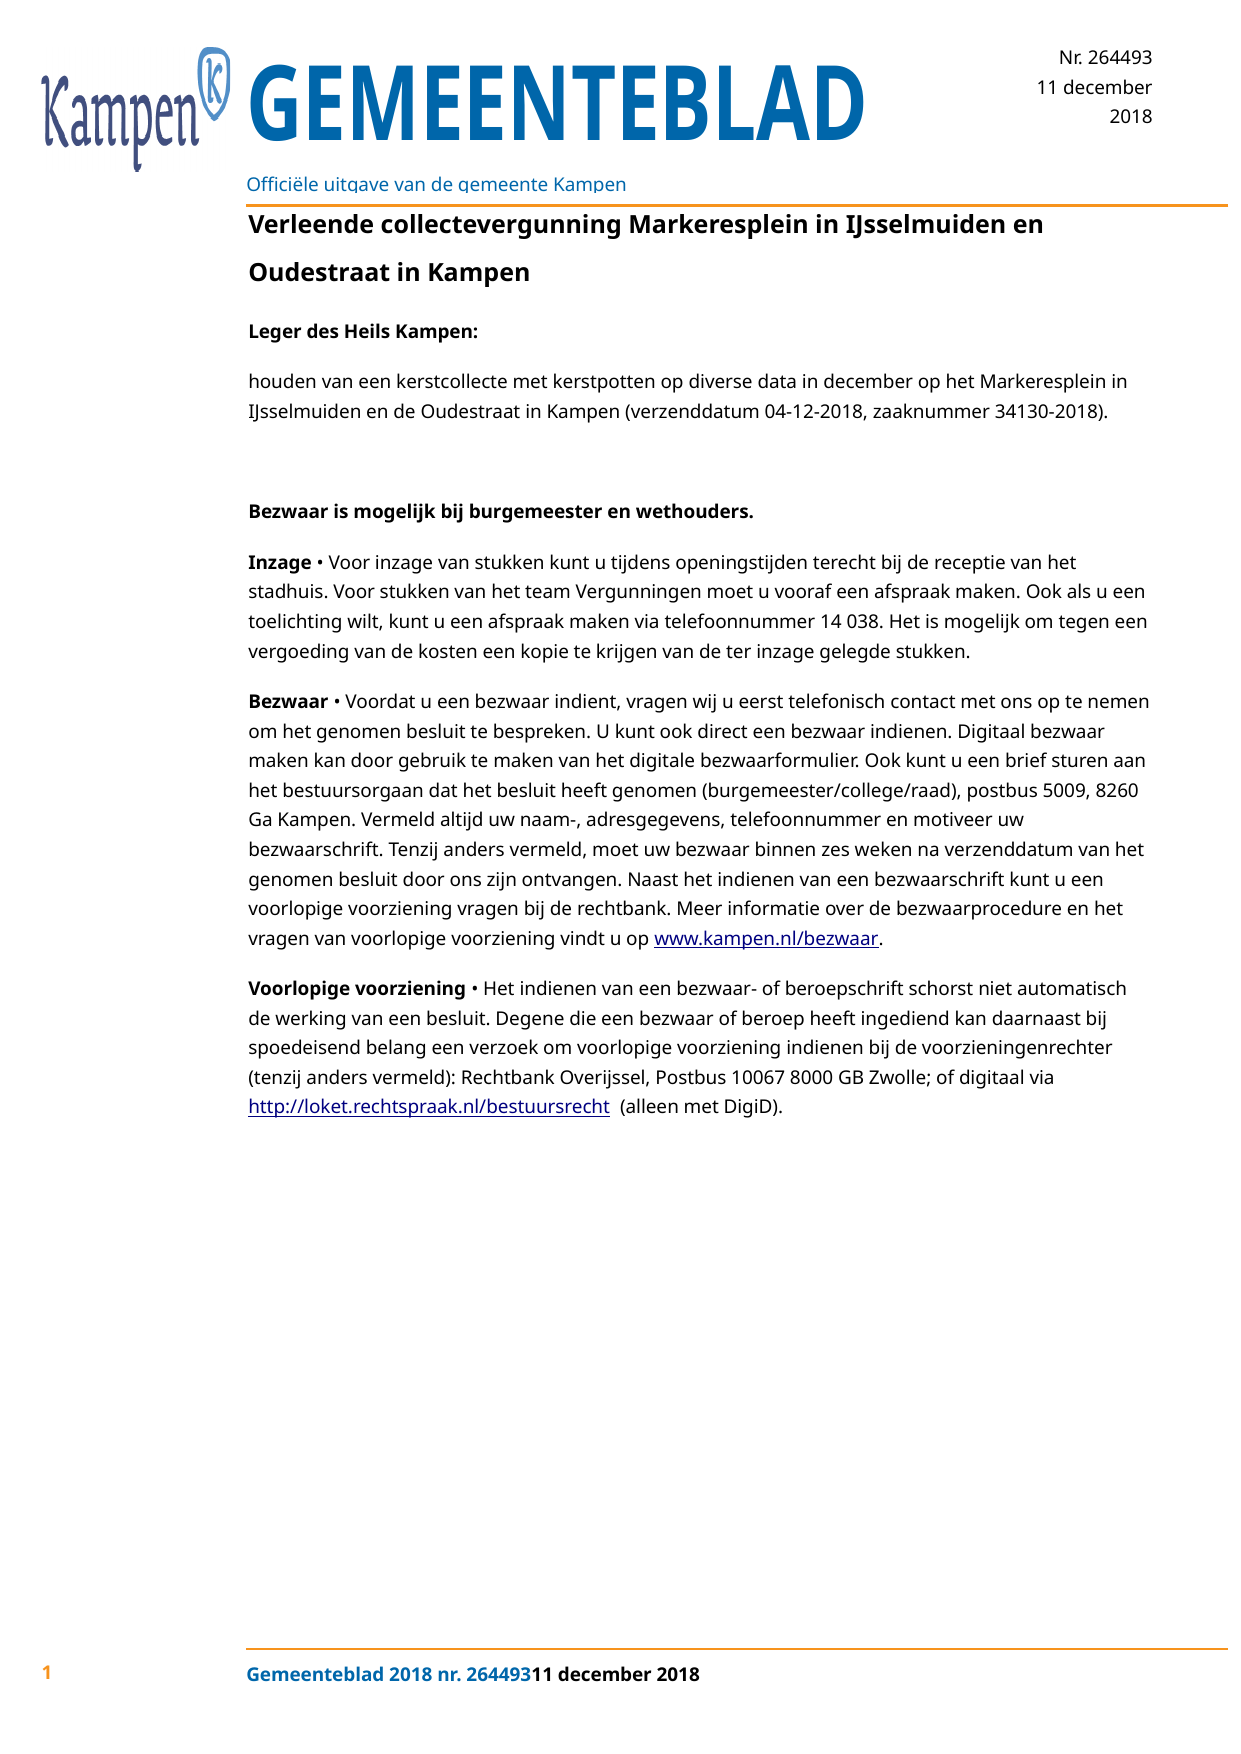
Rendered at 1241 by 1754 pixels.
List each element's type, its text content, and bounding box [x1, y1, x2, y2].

text Voorlopige voorziening • Het indienen van een bezwaar- of beroepschrift schorst niet automatisch de werking van een besluit. Degene die een bezwaar of beroep heeft ingediend kan daarnaast bij spoedeisend belang een verzoek om voorlopige voorziening indienen bij de voorzieningenrechter (tenzij anders vermeld): Rechtbank Overijssel, Postbus 10067 8000 GB Zwolle; of digitaal via http://loket.rechtspraak.nl/bestuursrecht (alleen met DigiD). [248, 975, 1152, 1119]
text Leger des Heils Kampen: [248, 318, 1152, 344]
text houden van een kerstcollecte met kerstpotten op diverse data in december op het Markeresplein in IJsselmuiden en de Oudestraat in Kampen (verzenddatum 04-12-2018, zaaknummer 34130-2018). [248, 368, 1152, 424]
text Inzage • Voor inzage van stukken kunt u tijdens openingstijden terecht bij de receptie van het stadhuis. Voor stukken van het team Vergunningen moet u vooraf een afspraak maken. Ook als u een toelichting wilt, kunt u een afspraak maken via telefoonnummer 14 038. Het is mogelijk om tegen een vergoeding van de kosten een kopie te krijgen van de ter inzage gelegde stukken. [248, 549, 1152, 664]
text Bezwaar is mogelijk bij burgemeester en wethouders. [248, 499, 1152, 524]
picture [41, 47, 231, 172]
text Verleende collectevergunning Markeresplein in IJsselmuiden en Oudestraat in Kampen [248, 207, 1152, 288]
text Bezwaar • Voordat u een bezwaar indient, vragen wij u eerst telefonisch contact met ons op te nemen om het genomen besluit te bespreken. U kunt ook direct een bezwaar indienen. Digitaal bezwaar maken kan door gebruik te maken van het digitale bezwaarformulier. Ook kunt u een brief sturen aan het bestuursorgaan dat het besluit heeft genomen (burgemeester/college/raad), postbus 5009, 8260 Ga Kampen. Vermeld altijd uw naam-, adresgegevens, telefoonnummer en motiveer uw bezwaarschrift. Tenzij anders vermeld, moet uw bezwaar binnen zes weken na verzenddatum van het genomen besluit door ons zijn ontvangen. Naast het indienen van een bezwaarschrift kunt u een voorlopige voorziening vragen bij de rechtbank. Meer informatie over de bezwaarprocedure en het vragen van voorlopige voorziening vindt u op www.kampen.nl/bezwaar. [248, 688, 1152, 951]
